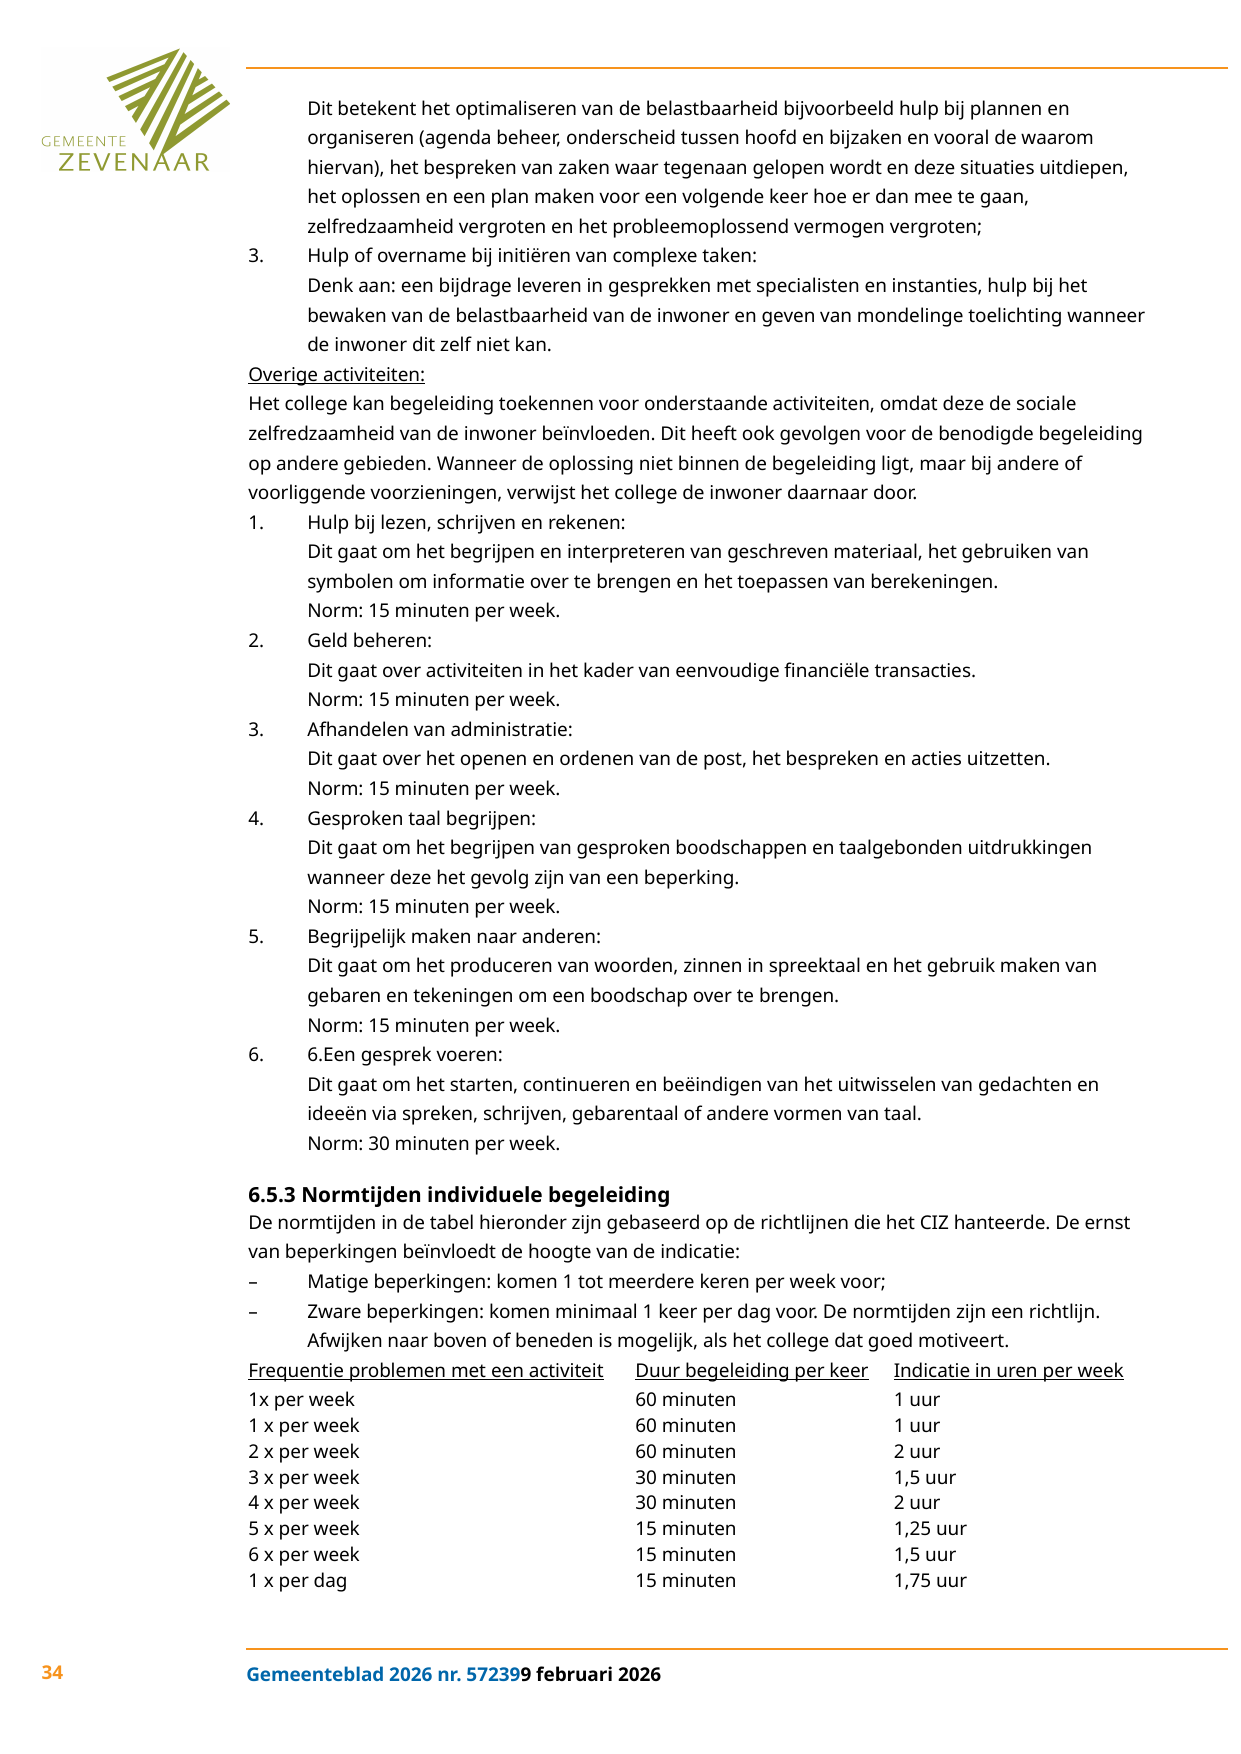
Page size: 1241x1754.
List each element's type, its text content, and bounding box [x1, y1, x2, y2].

list Hulp bij lezen, schrijven en rekenen: [248, 509, 1152, 535]
table_cell 1 x per dag [248, 1567, 635, 1592]
table_header Frequentie problemen met een activiteit 1x per week [248, 1357, 635, 1412]
list Begrijpelijk maken naar anderen: [248, 923, 1152, 949]
list Matige beperkingen: komen 1 tot meerdere keren per week voor; [248, 1268, 1152, 1294]
table_cell 3 x per week [248, 1464, 635, 1489]
list Norm: 30 minuten per week. [248, 1130, 1152, 1156]
table_cell 4 x per week [248, 1490, 635, 1515]
list 6.Een gesprek voeren: [248, 1041, 1152, 1067]
table_header Indicatie in uren per week 1 uur [894, 1357, 1152, 1412]
text Overige activiteiten: [248, 361, 1152, 387]
table_cell 15 minuten [635, 1541, 893, 1567]
table_cell 5 x per week [248, 1515, 635, 1541]
list Zware beperkingen: komen minimaal 1 keer per dag voor. De normtijden zijn een richtlijn. Afwijken naar boven of beneden is mogelijk, als het college dat goed motiveert. [248, 1298, 1152, 1353]
table_cell 1,25 uur [894, 1515, 1152, 1541]
table_cell 30 minuten [635, 1490, 893, 1515]
list Norm: 15 minuten per week. [248, 775, 1152, 801]
list Dit gaat om het produceren van woorden, zinnen in spreektaal en het gebruik maken van gebaren en tekeningen om een boodschap over te brengen. [248, 953, 1152, 1008]
table_cell 60 minuten [635, 1438, 893, 1464]
text Het college kan begeleiding toekennen voor onderstaande activiteiten, omdat deze de sociale zelfredzaamheid van de inwoner beïnvloeden. Dit heeft ook gevolgen voor de benodigde begeleiding op andere gebieden. Wanneer de oplossing niet binnen de begeleiding ligt, maar bij andere of voorliggende voorzieningen, verwijst het college de inwoner daarnaar door. [248, 391, 1152, 505]
table_cell 6 x per week [248, 1541, 635, 1567]
list Dit gaat om het starten, continueren en beëindigen van het uitwisselen van gedachten en ideeën via spreken, schrijven, gebarentaal of andere vormen van taal. [248, 1071, 1152, 1126]
list Geld beheren: [248, 627, 1152, 653]
text 6.5.3 Normtijden individuele begeleiding [248, 1181, 1152, 1209]
table_cell 1 x per week [248, 1413, 635, 1438]
list Gesproken taal begrijpen: [248, 805, 1152, 831]
list Afhandelen van administratie: [248, 716, 1152, 742]
list Dit betekent het optimaliseren van de belastbaarheid bijvoorbeeld hulp bij plannen en organiseren (agenda beheer, onderscheid tussen hoofd en bijzaken en vooral de waarom hiervan), het bespreken van zaken waar tegenaan gelopen wordt en deze situaties uitdiepen, het oplossen en een plan maken voor een volgende keer hoe er dan mee te gaan, zelfredzaamheid vergroten en het probleemoplossend vermogen vergroten; [248, 95, 1152, 239]
table_cell 1,75 uur [894, 1567, 1152, 1592]
table_cell 1,5 uur [894, 1541, 1152, 1567]
list Dit gaat om het begrijpen en interpreteren van geschreven materiaal, het gebruiken van symbolen om informatie over te brengen en het toepassen van berekeningen. [248, 538, 1152, 594]
table_cell 2 uur [894, 1490, 1152, 1515]
list Norm: 15 minuten per week. [248, 598, 1152, 623]
list Norm: 15 minuten per week. [248, 893, 1152, 919]
table_cell 30 minuten [635, 1464, 893, 1489]
table_header Duur begeleiding per keer 60 minuten [635, 1357, 893, 1412]
list Hulp of overname bij initiëren van complexe taken: [248, 243, 1152, 268]
table_cell 60 minuten [635, 1413, 893, 1438]
picture [41, 47, 231, 172]
table_cell 2 x per week [248, 1438, 635, 1464]
list Dit gaat over activiteiten in het kader van eenvoudige financiële transacties. [248, 657, 1152, 683]
list Dit gaat over het openen en ordenen van de post, het bespreken en acties uitzetten. [248, 746, 1152, 771]
text De normtijden in de tabel hieronder zijn gebaseerd op de richtlijnen die het CIZ hanteerde. De ernst van beperkingen beïnvloedt de hoogte van de indicatie: [248, 1209, 1152, 1264]
table_cell 1 uur [894, 1413, 1152, 1438]
list Dit gaat om het begrijpen van gesproken boodschappen en taalgebonden uitdrukkingen wanneer deze het gevolg zijn van een beperking. [248, 834, 1152, 890]
table_cell 2 uur [894, 1438, 1152, 1464]
table_cell 15 minuten [635, 1515, 893, 1541]
list Norm: 15 minuten per week. [248, 686, 1152, 712]
table_cell 1,5 uur [894, 1464, 1152, 1489]
list Norm: 15 minuten per week. [248, 1012, 1152, 1038]
table_cell 15 minuten [635, 1567, 893, 1592]
list Denk aan: een bijdrage leveren in gesprekken met specialisten en instanties, hulp bij het bewaken van de belastbaarheid van de inwoner en geven van mondelinge toelichting wanneer de inwoner dit zelf niet kan. [248, 272, 1152, 357]
